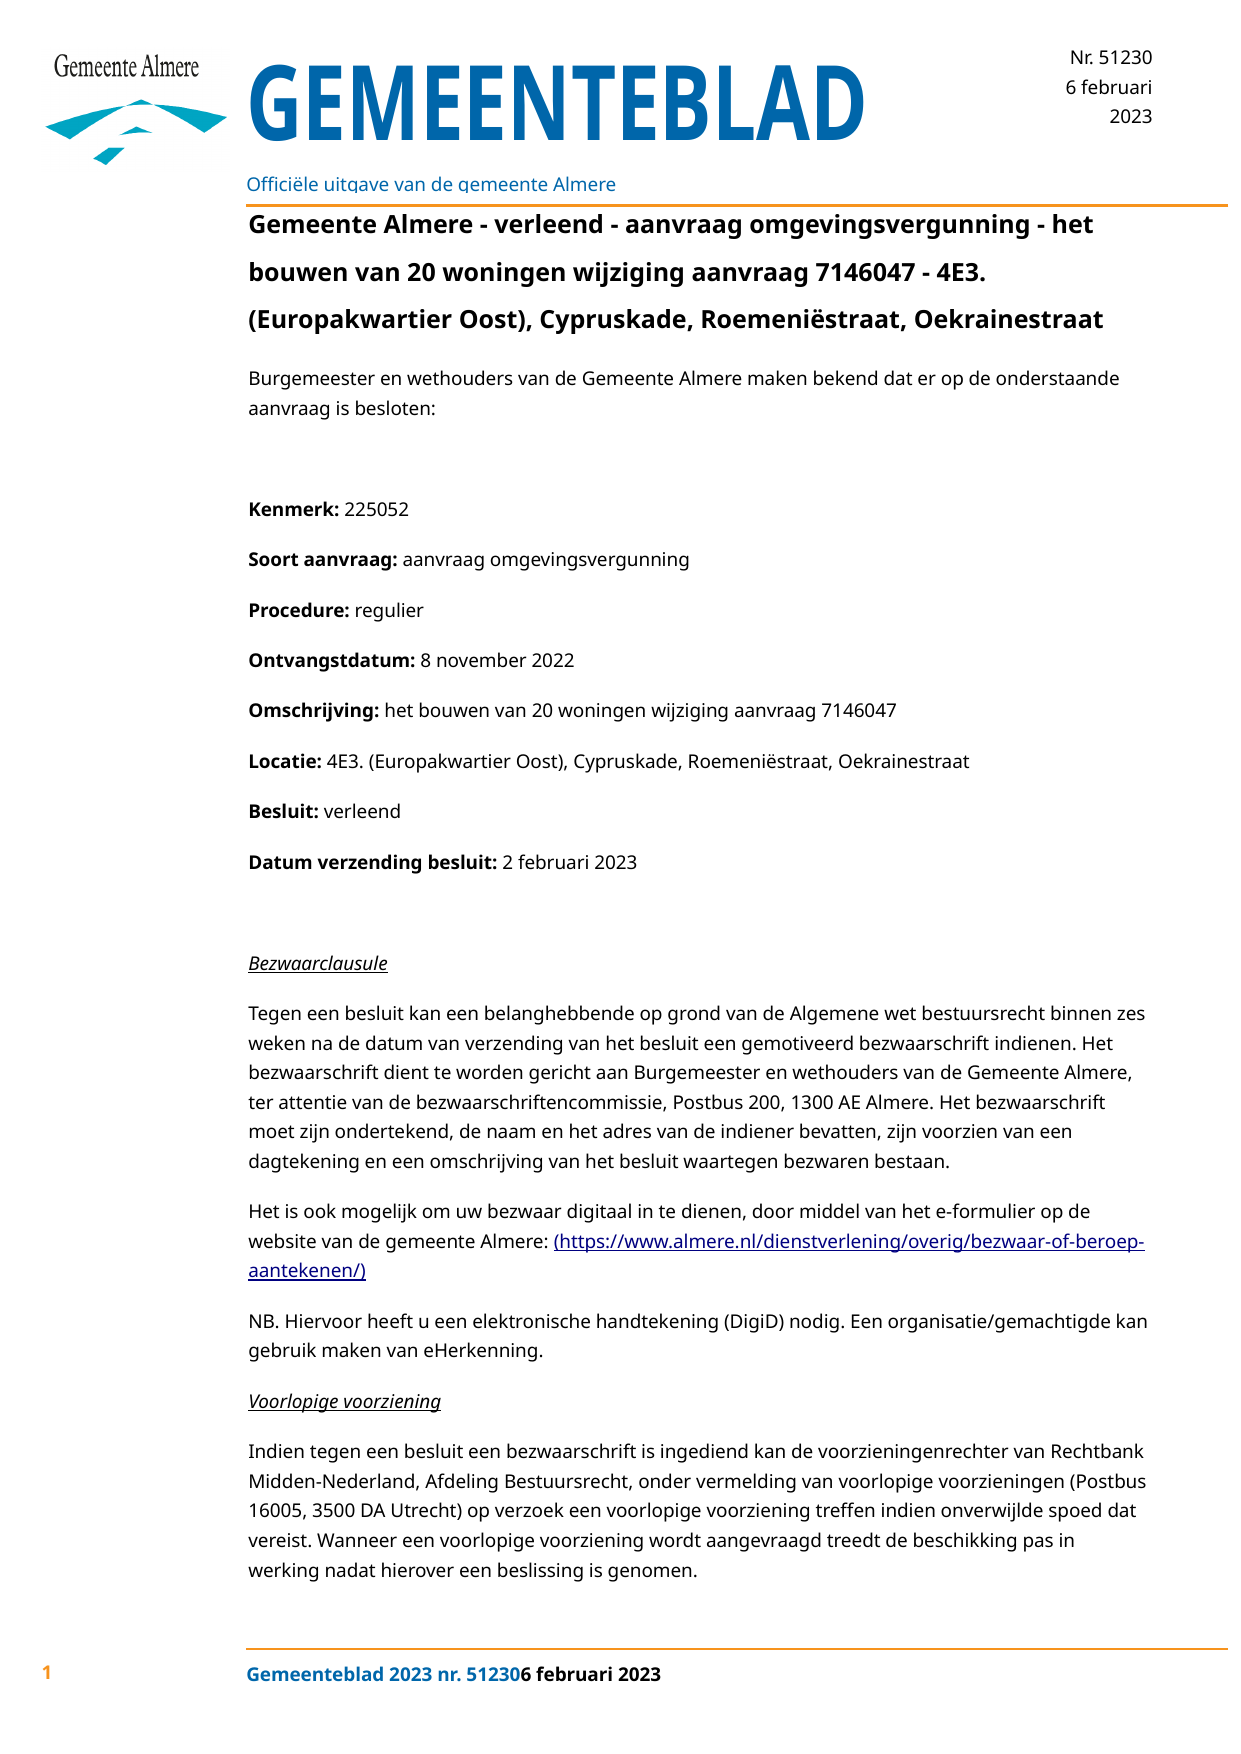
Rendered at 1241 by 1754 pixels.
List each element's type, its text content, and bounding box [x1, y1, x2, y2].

text Het is ook mogelijk om uw bezwaar digitaal in te dienen, door middel van het e-formulier op de website van de gemeente Almere: (https://www.almere.nl/dienstverlening/overig/bezwaar-of-beroep-aantekenen/) [248, 1198, 1152, 1283]
text Ontvangstdatum: 8 november 2022 [248, 647, 1152, 673]
text Kenmerk: 225052 [248, 496, 1152, 522]
text NB. Hiervoor heeft u een elektronische handtekening (DigiD) nodig. Een organisatie/gemachtigde kan gebruik maken van eHerkenning. [248, 1308, 1152, 1363]
text Datum verzending besluit: 2 februari 2023 [248, 849, 1152, 874]
picture [41, 47, 231, 172]
text Locatie: 4E3. (Europakwartier Oost), Cypruskade, Roemeniëstraat, Oekrainestraat [248, 748, 1152, 774]
text Gemeente Almere - verleend - aanvraag omgevingsvergunning - het bouwen van 20 woningen wijziging aanvraag 7146047 - 4E3. (Europakwartier Oost), Cypruskade, Roemeniëstraat, Oekrainestraat [248, 207, 1152, 336]
text Voorlopige voorziening [248, 1388, 1152, 1414]
text Soort aanvraag: aanvraag omgevingsvergunning [248, 546, 1152, 572]
text Tegen een besluit kan een belanghebbende op grond van de Algemene wet bestuursrecht binnen zes weken na de datum van verzending van het besluit een gemotiveerd bezwaarschrift indienen. Het bezwaarschrift dient te worden gericht aan Burgemeester en wethouders van de Gemeente Almere, ter attentie van de bezwaarschriftencommissie, Postbus 200, 1300 AE Almere. Het bezwaarschrift moet zijn ondertekend, de naam en het adres van de indiener bevatten, zijn voorzien van een dagtekening en een omschrijving van het besluit waartegen bezwaren bestaan. [248, 1000, 1152, 1174]
text Besluit: verleend [248, 798, 1152, 824]
text Omschrijving: het bouwen van 20 woningen wijziging aanvraag 7146047 [248, 698, 1152, 723]
text Burgemeester en wethouders van de Gemeente Almere maken bekend dat er op de onderstaande aanvraag is besloten: [248, 366, 1152, 421]
text Bezwaarclausule [248, 950, 1152, 975]
text Indien tegen een besluit een bezwaarschrift is ingediend kan de voorzieningenrechter van Rechtbank Midden-Nederland, Afdeling Bestuursrecht, onder vermelding van voorlopige voorzieningen (Postbus 16005, 3500 DA Utrecht) op verzoek een voorlopige voorziening treffen indien onverwijlde spoed dat vereist. Wanneer een voorlopige voorziening wordt aangevraagd treedt de beschikking pas in werking nadat hierover een beslissing is genomen. [248, 1438, 1152, 1582]
text Procedure: regulier [248, 597, 1152, 622]
